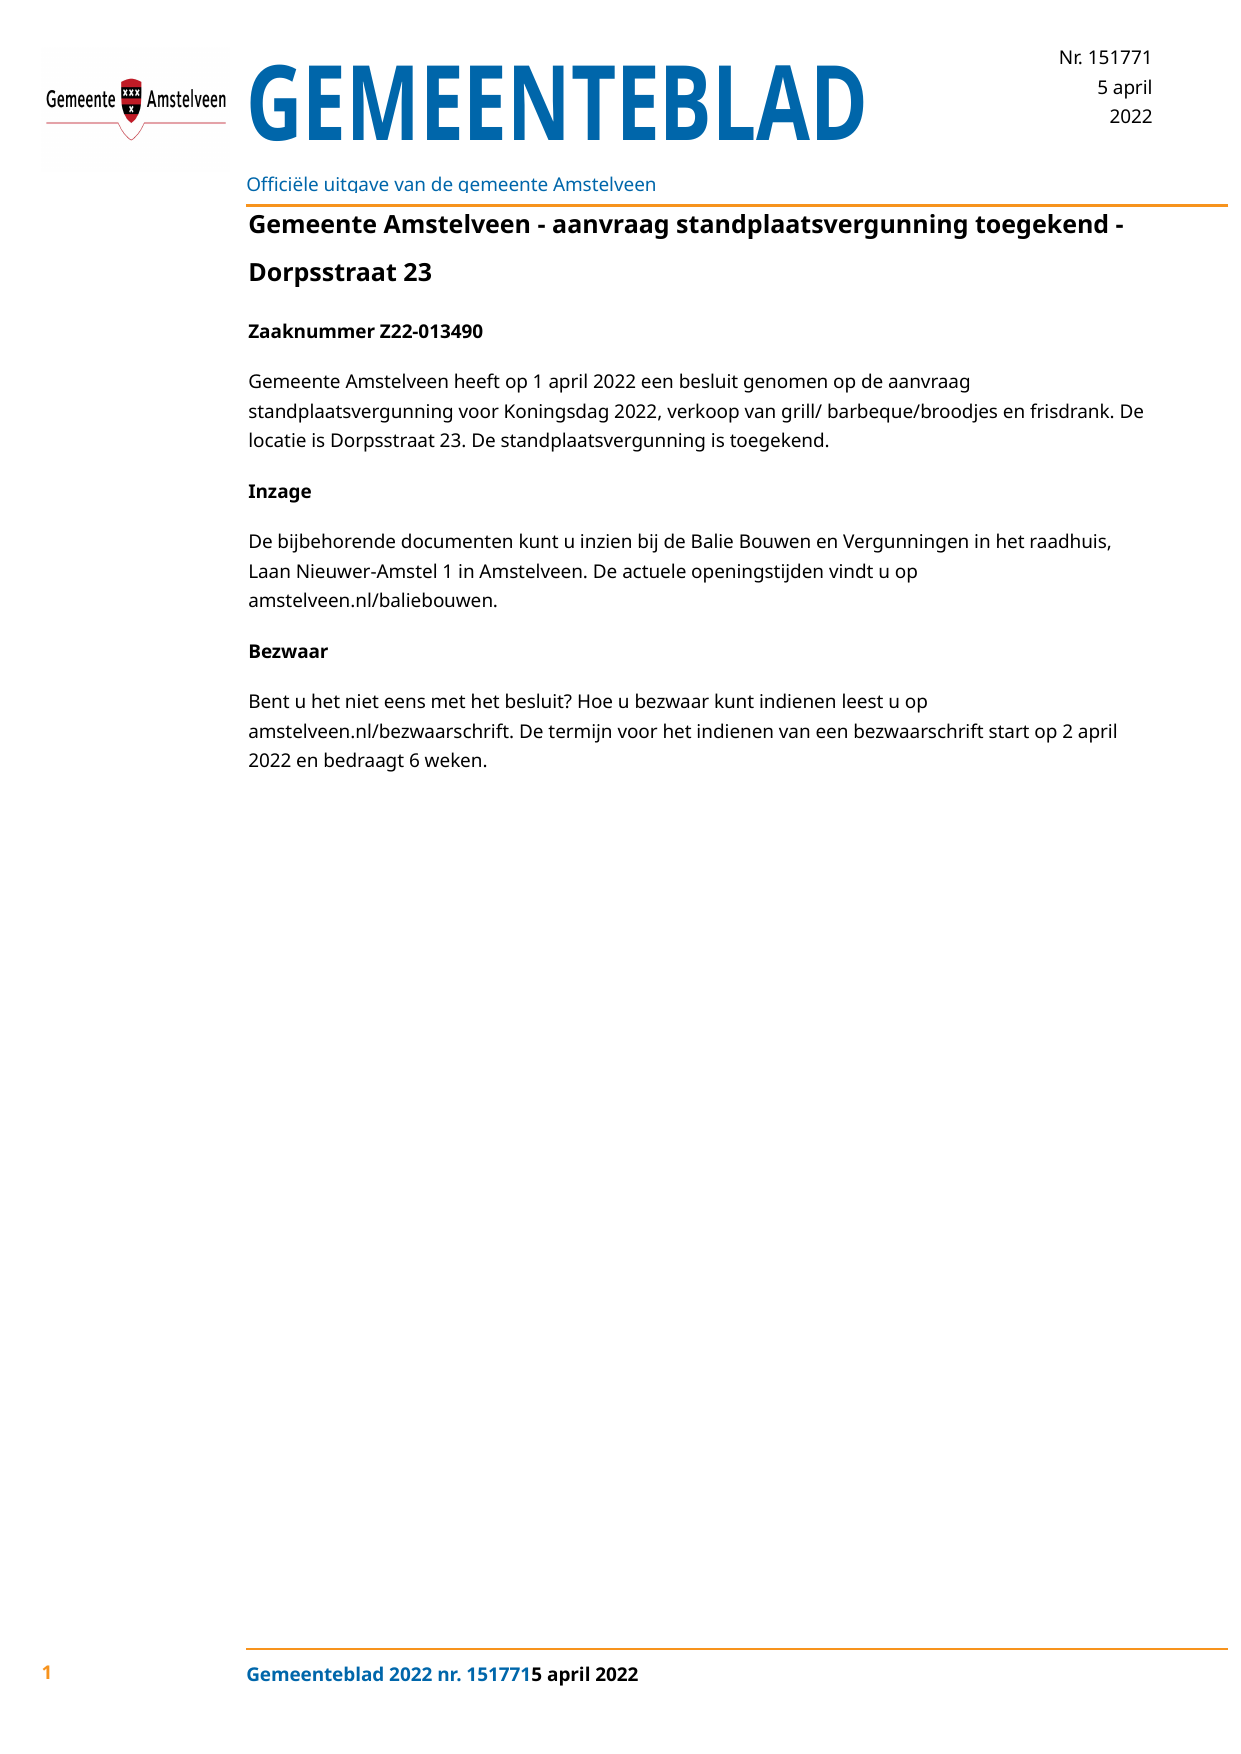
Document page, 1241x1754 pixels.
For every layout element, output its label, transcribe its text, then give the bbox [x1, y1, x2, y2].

picture [41, 47, 231, 172]
text Gemeente Amstelveen heeft op 1 april 2022 een besluit genomen op de aanvraag standplaatsvergunning voor Koningsdag 2022, verkoop van grill/ barbeque/broodjes en frisdrank. De locatie is Dorpsstraat 23. De standplaatsvergunning is toegekend. [248, 368, 1152, 453]
text Zaaknummer Z22-013490 [248, 318, 1152, 344]
text Gemeente Amstelveen - aanvraag standplaatsvergunning toegekend - Dorpsstraat 23 [248, 207, 1152, 288]
text De bijbehorende documenten kunt u inzien bij de Balie Bouwen en Vergunningen in het raadhuis, Laan Nieuwer-Amstel 1 in Amstelveen. De actuele openingstijden vindt u op amstelveen.nl/baliebouwen. [248, 528, 1152, 613]
text Bent u het niet eens met het besluit? Hoe u bezwaar kunt indienen leest u op amstelveen.nl/bezwaarschrift. De termijn voor het indienen van een bezwaarschrift start op 2 april 2022 en bedraagt 6 weken. [248, 688, 1152, 773]
text Bezwaar [248, 638, 1152, 664]
text Inzage [248, 478, 1152, 504]
